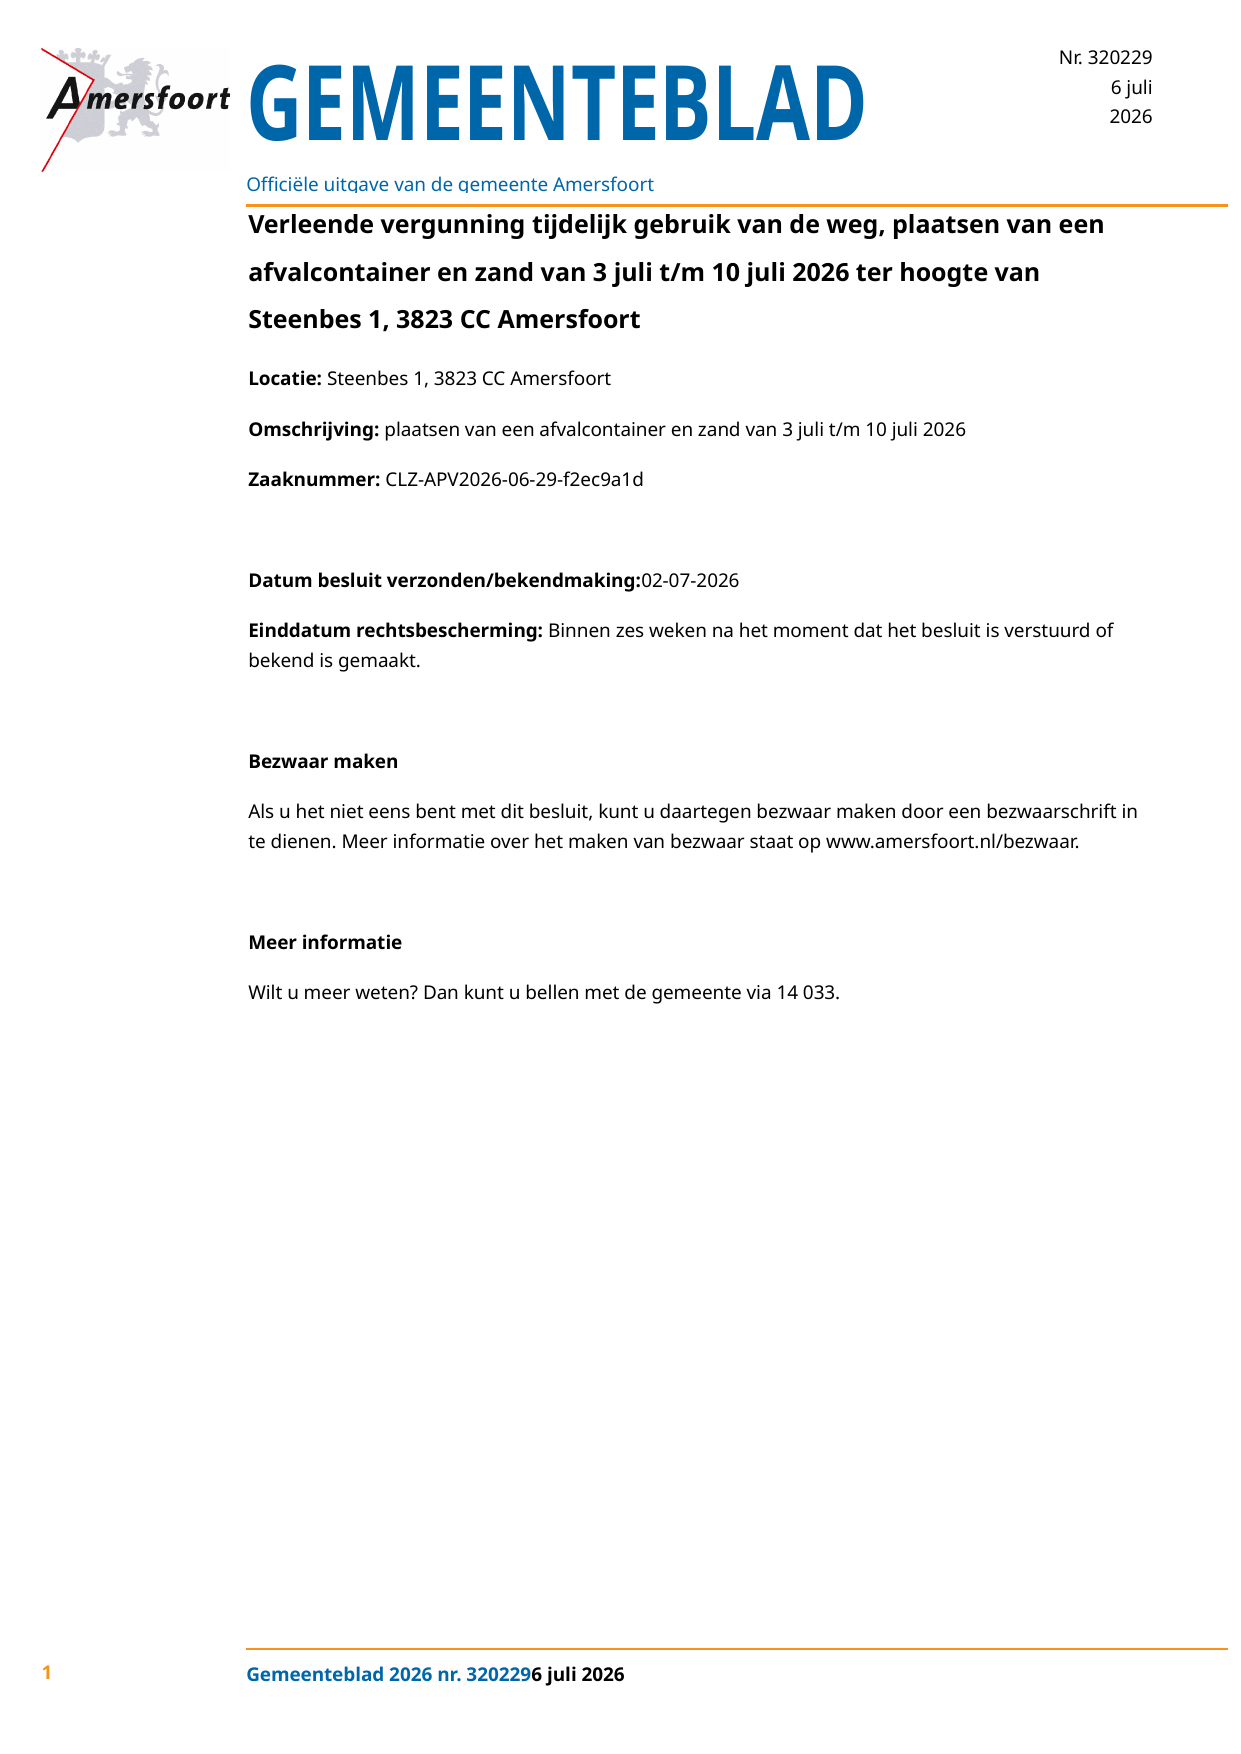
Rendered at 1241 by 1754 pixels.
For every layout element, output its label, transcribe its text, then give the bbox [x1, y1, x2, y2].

text Wilt u meer weten? Dan kunt u bellen met de gemeente via 14 033. [248, 979, 1152, 1005]
text Meer informatie [248, 929, 1152, 954]
text Bezwaar maken [248, 748, 1152, 774]
text Locatie: Steenbes 1, 3823 CC Amersfoort [248, 366, 1152, 391]
text Als u het niet eens bent met dit besluit, kunt u daartegen bezwaar maken door een bezwaarschrift in te dienen. Meer informatie over het maken van bezwaar staat op www.amersfoort.nl/bezwaar. [248, 798, 1152, 854]
text Verleende vergunning tijdelijk gebruik van de weg, plaatsen van een afvalcontainer en zand van 3 juli t/m 10 juli 2026 ter hoogte van Steenbes 1, 3823 CC Amersfoort [248, 207, 1152, 336]
text Zaaknummer: CLZ-APV2026-06-29-f2ec9a1d [248, 466, 1152, 492]
text Einddatum rechtsbescherming: Binnen zes weken na het moment dat het besluit is verstuurd of bekend is gemaakt. [248, 618, 1152, 673]
text Datum besluit verzonden/bekendmaking:02-07-2026 [248, 567, 1152, 593]
picture [41, 47, 231, 172]
text Omschrijving: plaatsen van een afvalcontainer en zand van 3 juli t/m 10 juli 2026 [248, 416, 1152, 442]
